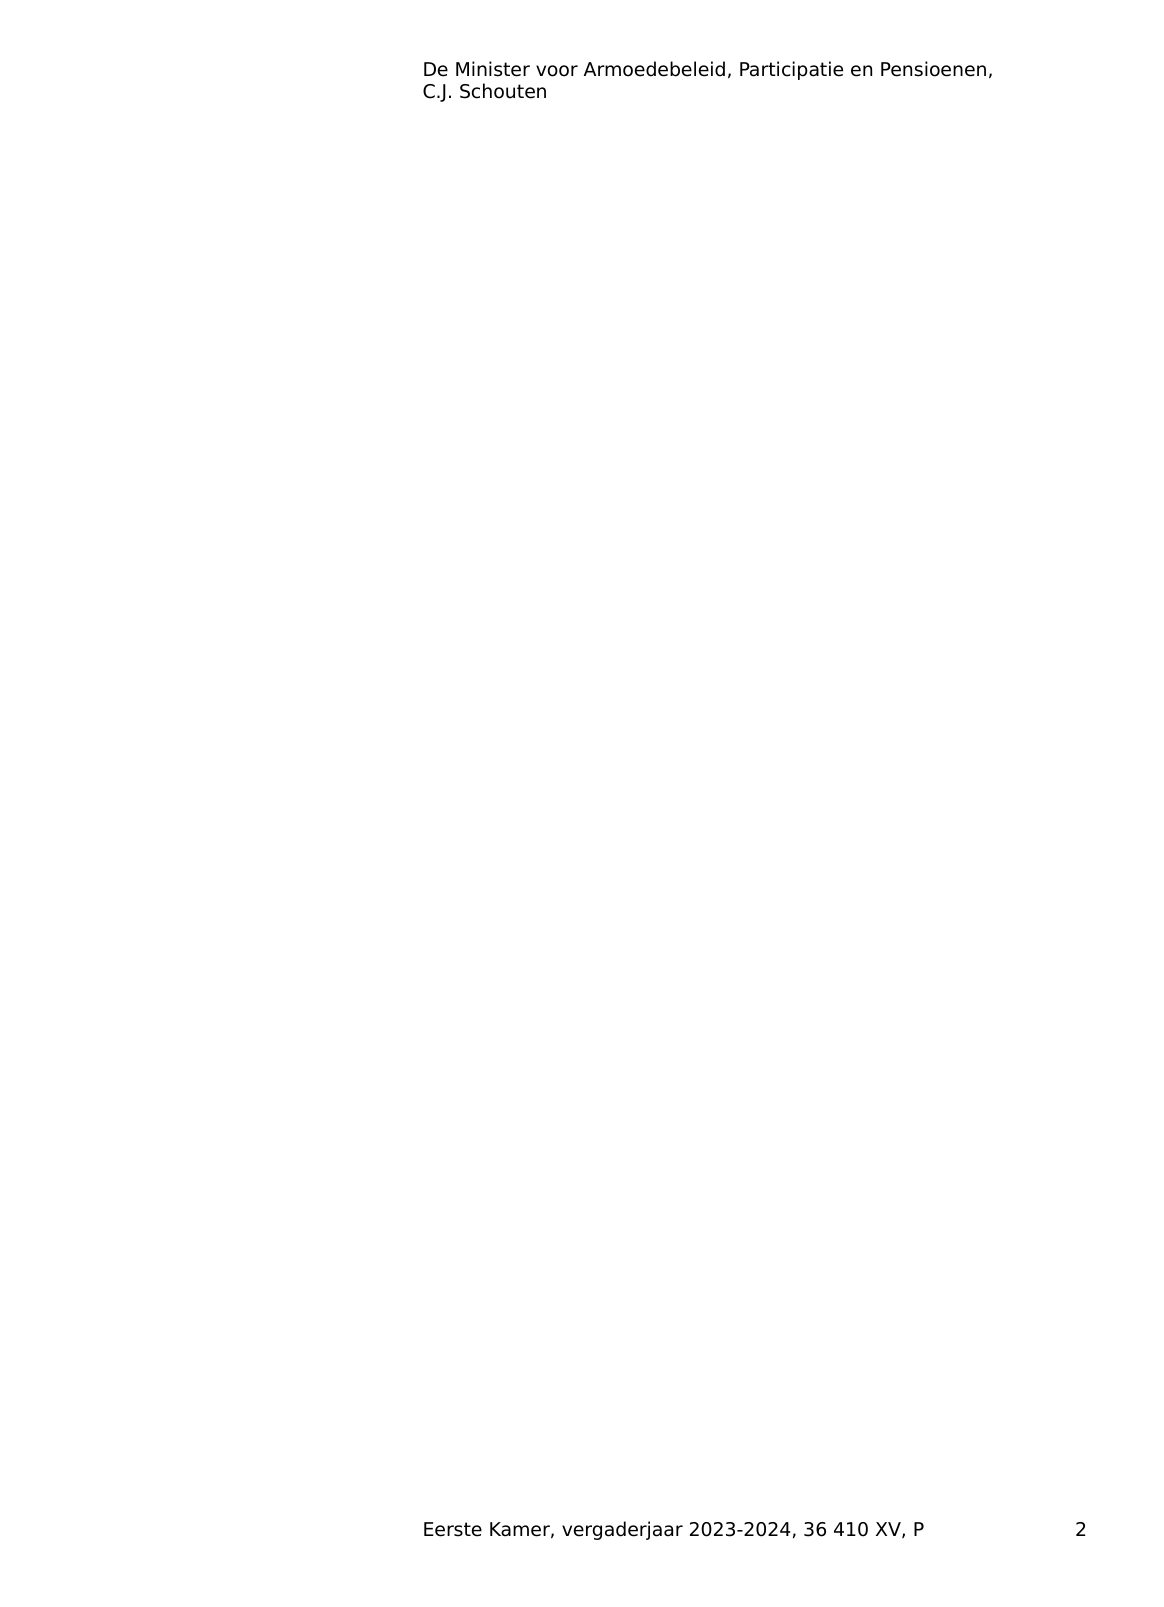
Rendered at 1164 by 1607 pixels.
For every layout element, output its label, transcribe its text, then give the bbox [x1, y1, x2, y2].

text De Minister voor Armoedebeleid, Participatie en Pensioenen, C.J. Schouten [422, 59, 1087, 103]
